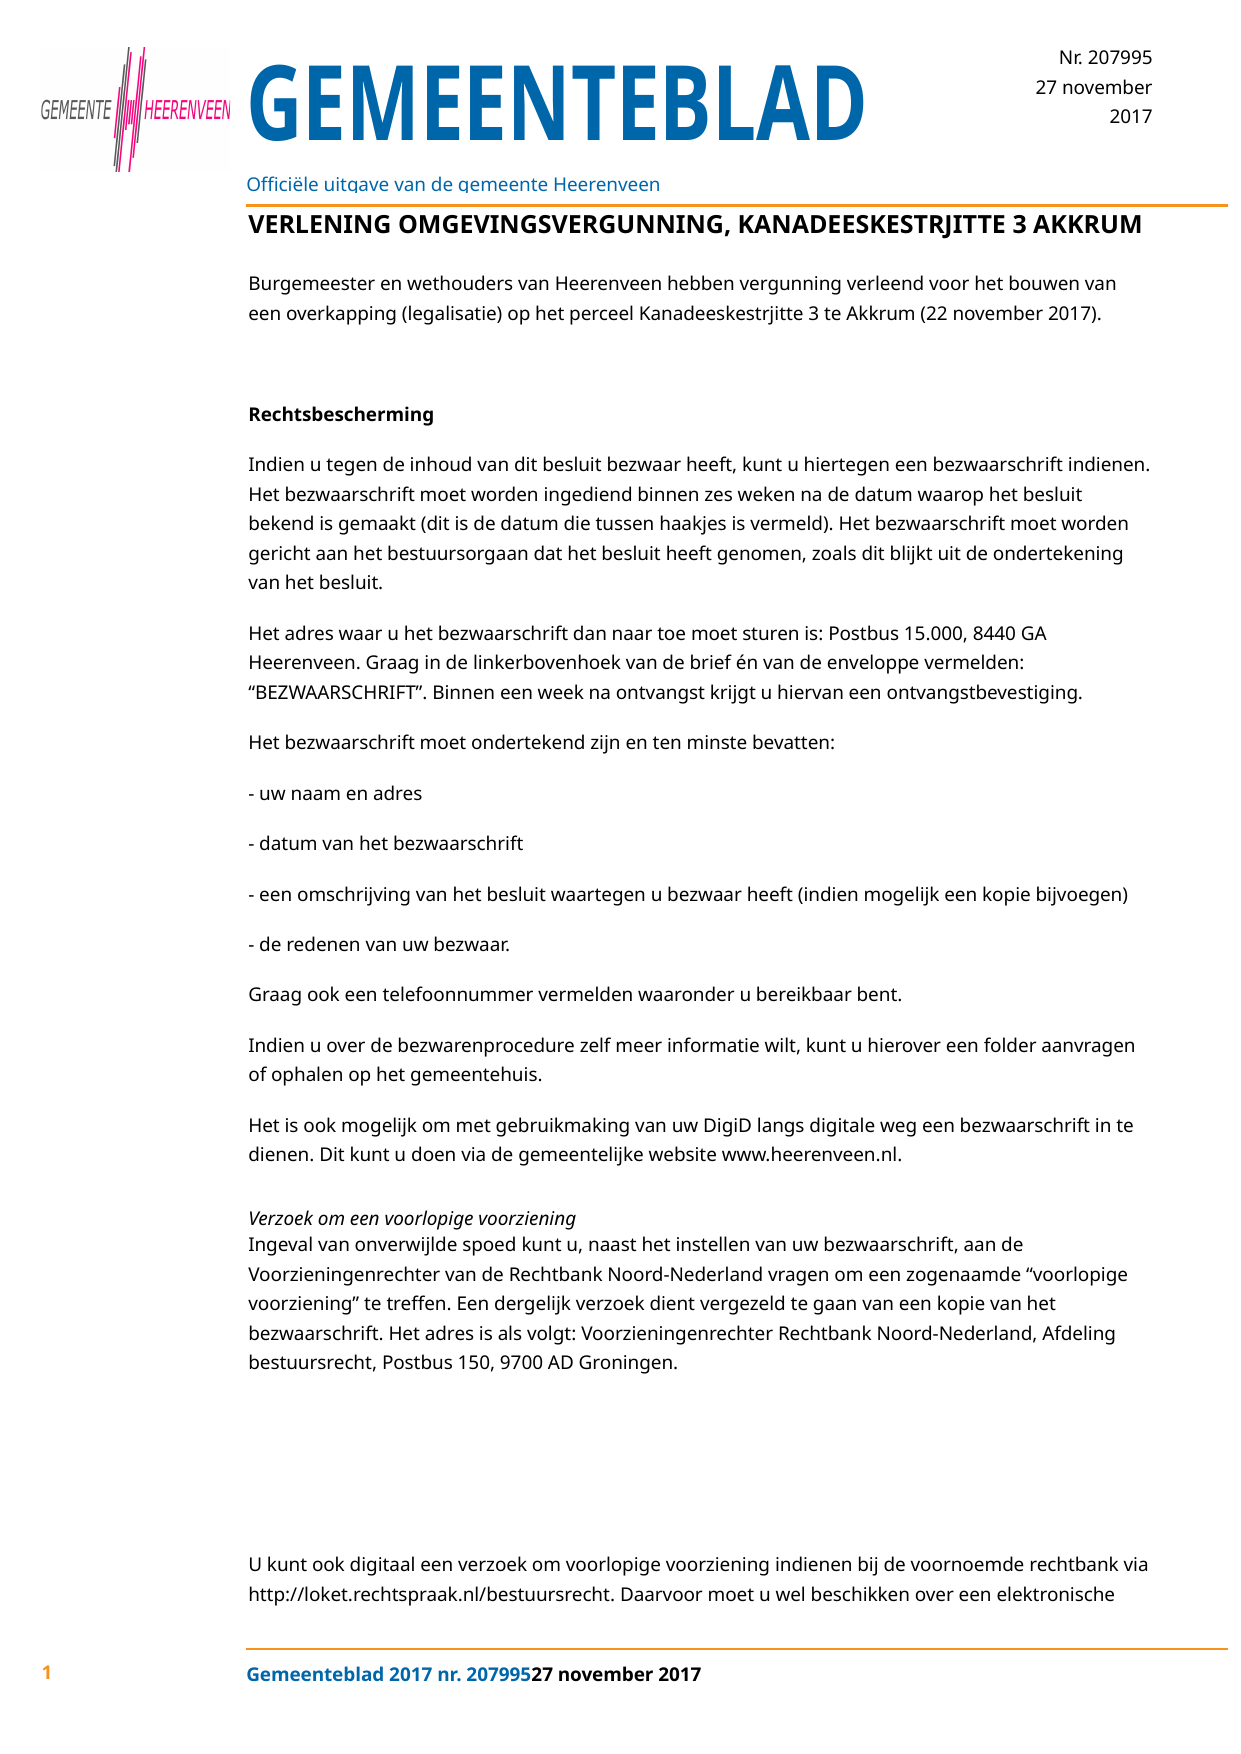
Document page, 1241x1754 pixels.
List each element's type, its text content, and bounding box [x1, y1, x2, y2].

picture [41, 47, 231, 172]
text - uw naam en adres [248, 780, 1152, 806]
text Het bezwaarschrift moet ondertekend zijn en ten minste bevatten: [248, 729, 1152, 755]
text Graag ook een telefoonnummer vermelden waaronder u bereikbaar bent. [248, 982, 1152, 1007]
text Burgemeester en wethouders van Heerenveen hebben vergunning verleend voor het bouwen van een overkapping (legalisatie) op het perceel Kanadeeskestrjitte 3 te Akkrum (22 november 2017). [248, 270, 1152, 326]
text Ingeval van onverwijlde spoed kunt u, naast het instellen van uw bezwaarschrift, aan de Voorzieningenrechter van de Rechtbank Noord-Nederland vragen om een zogenaamde “voorlopige voorziening” te treffen. Een dergelijk verzoek dient vergezeld te gaan van een kopie van het bezwaarschrift. Het adres is als volgt: Voorzieningenrechter Rechtbank Noord-Nederland, Afdeling bestuursrecht, Postbus 150, 9700 AD Groningen. [248, 1231, 1152, 1375]
text - de redenen van uw bezwaar. [248, 931, 1152, 957]
text U kunt ook digitaal een verzoek om voorlopige voorziening indienen bij de voornoemde rechtbank via http://loket.rechtspraak.nl/bestuursrecht. Daarvoor moet u wel beschikken over een elektronische [248, 1551, 1152, 1607]
text Het adres waar u het bezwaarschrift dan naar toe moet sturen is: Postbus 15.000, 8440 GA Heerenveen. Graag in de linkerbovenhoek van de brief én van de enveloppe vermelden: “BEZWAARSCHRIFT”. Binnen een week na ontvangst krijgt u hiervan een ontvangstbevestiging. [248, 620, 1152, 705]
text Verzoek om een voorlopige voorziening [248, 1206, 1152, 1231]
text - datum van het bezwaarschrift [248, 830, 1152, 856]
text Indien u tegen de inhoud van dit besluit bezwaar heeft, kunt u hiertegen een bezwaarschrift indienen. Het bezwaarschrift moet worden ingediend binnen zes weken na de datum waarop het besluit bekend is gemaakt (dit is de datum die tussen haakjes is vermeld). Het bezwaarschrift moet worden gericht aan het bestuursorgaan dat het besluit heeft genomen, zoals dit blijkt uit de ondertekening van het besluit. [248, 451, 1152, 595]
text Indien u over de bezwarenprocedure zelf meer informatie wilt, kunt u hierover een folder aanvragen of ophalen op het gemeentehuis. [248, 1032, 1152, 1087]
text Rechtsbescherming [248, 401, 1152, 426]
text Het is ook mogelijk om met gebruikmaking van uw DigiD langs digitale weg een bezwaarschrift in te dienen. Dit kunt u doen via de gemeentelijke website www.heerenveen.nl. [248, 1112, 1152, 1167]
text VERLENING OMGEVINGSVERGUNNING, KANADEESKESTRJITTE 3 AKKRUM [248, 207, 1152, 241]
text - een omschrijving van het besluit waartegen u bezwaar heeft (indien mogelijk een kopie bijvoegen) [248, 881, 1152, 906]
